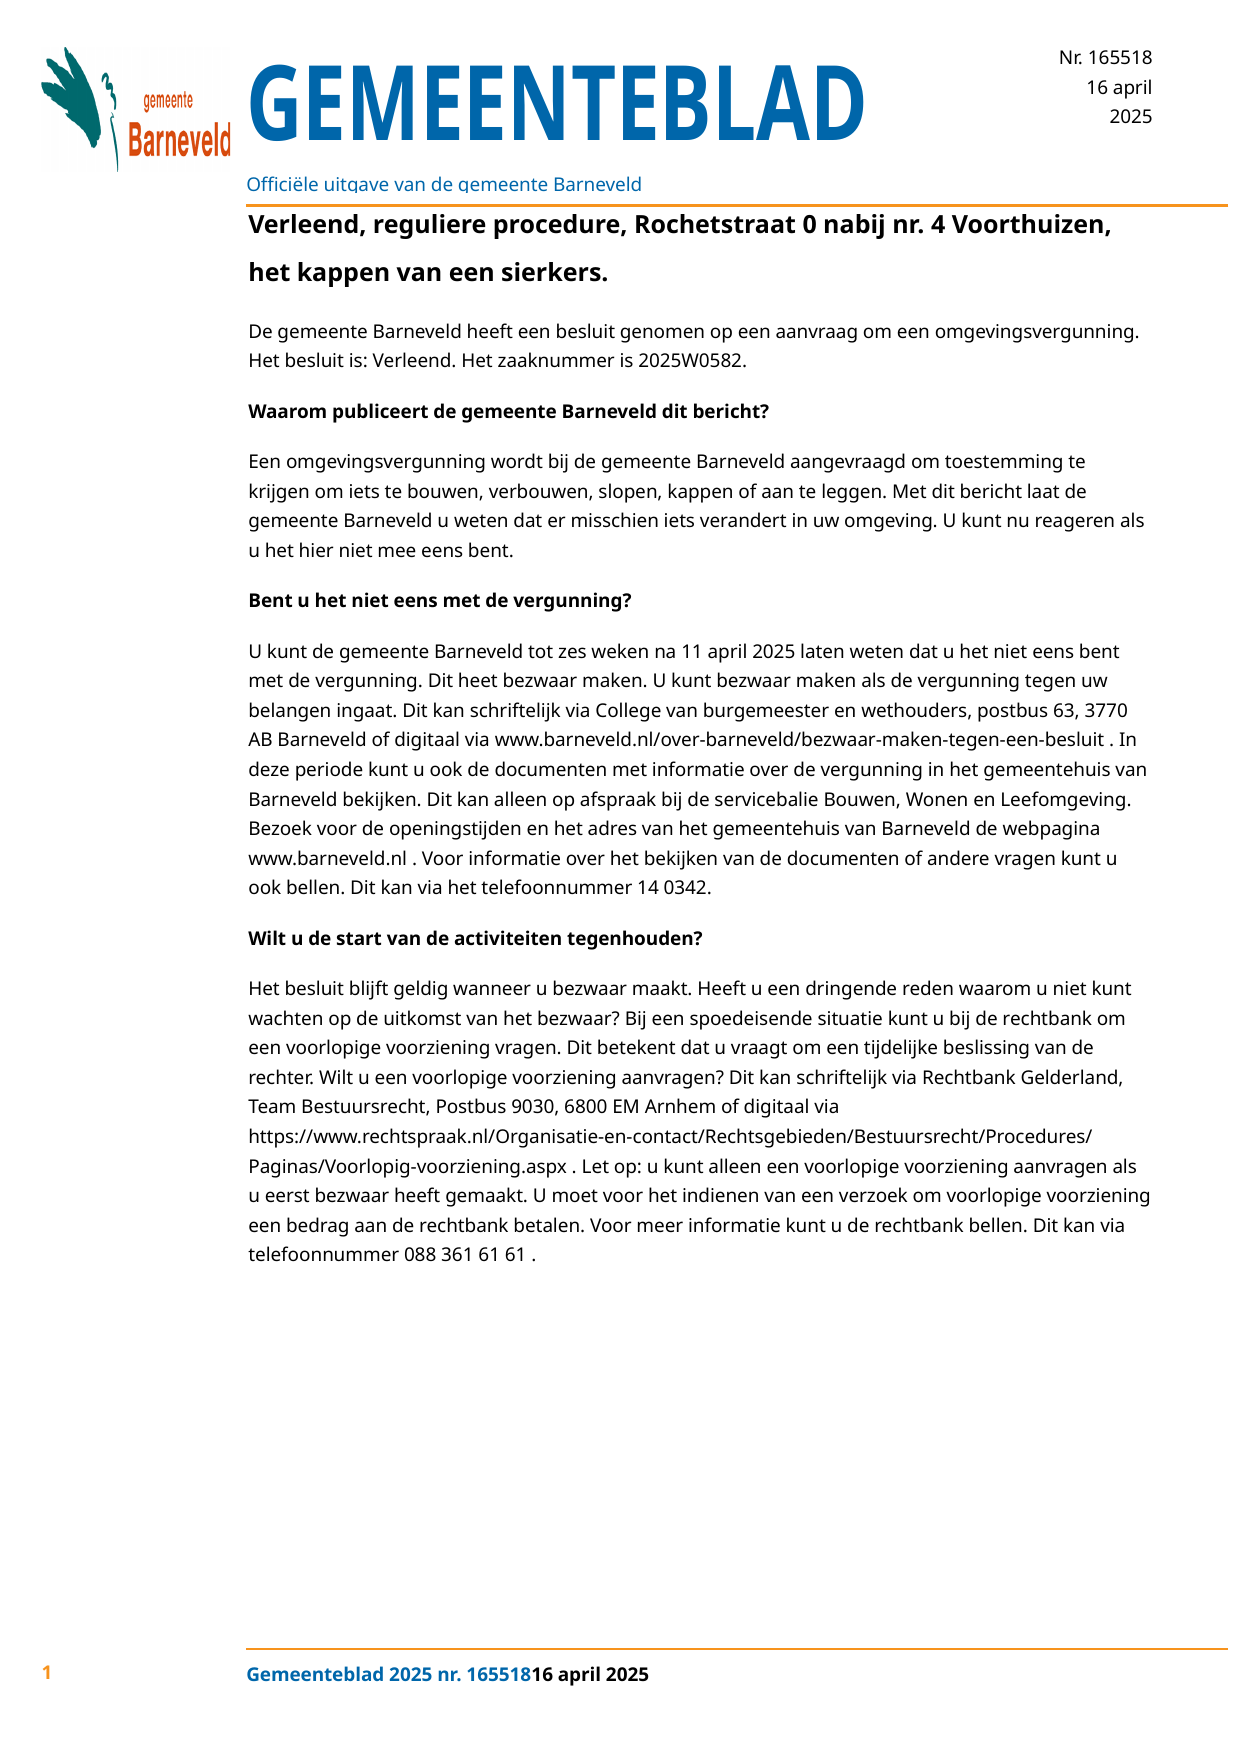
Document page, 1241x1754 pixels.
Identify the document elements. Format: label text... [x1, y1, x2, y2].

text Het besluit blijft geldig wanneer u bezwaar maakt. Heeft u een dringende reden waarom u niet kunt wachten op de uitkomst van het bezwaar? Bij een spoedeisende situatie kunt u bij de rechtbank om een voorlopige voorziening vragen. Dit betekent dat u vraagt om een tijdelijke beslissing van de rechter. Wilt u een voorlopige voorziening aanvragen? Dit kan schriftelijk via Rechtbank Gelderland, Team Bestuursrecht, Postbus 9030, 6800 EM Arnhem of digitaal via https://www.rechtspraak.nl/Organisatie-en-contact/Rechtsgebieden/Bestuursrecht/Procedures/Paginas/Voorlopig-voorziening.aspx . Let op: u kunt alleen een voorlopige voorziening aanvragen als u eerst bezwaar heeft gemaakt. U moet voor het indienen van een verzoek om voorlopige voorziening een bedrag aan de rechtbank betalen. Voor meer informatie kunt u de rechtbank bellen. Dit kan via telefoonnummer 088 361 61 61 . [248, 975, 1152, 1267]
picture [41, 47, 231, 172]
text De gemeente Barneveld heeft een besluit genomen op een aanvraag om een omgevingsvergunning. Het besluit is: Verleend. Het zaaknummer is 2025W0582. [248, 318, 1152, 373]
text U kunt de gemeente Barneveld tot zes weken na 11 april 2025 laten weten dat u het niet eens bent met de vergunning. Dit heet bezwaar maken. U kunt bezwaar maken als de vergunning tegen uw belangen ingaat. Dit kan schriftelijk via College van burgemeester en wethouders, postbus 63, 3770 AB Barneveld of digitaal via www.barneveld.nl/over-barneveld/bezwaar-maken-tegen-een-besluit . In deze periode kunt u ook de documenten met informatie over de vergunning in het gemeentehuis van Barneveld bekijken. Dit kan alleen op afspraak bij de servicebalie Bouwen, Wonen en Leefomgeving. Bezoek voor de openingstijden en het adres van het gemeentehuis van Barneveld de webpagina www.barneveld.nl . Voor informatie over het bekijken van de documenten of andere vragen kunt u ook bellen. Dit kan via het telefoonnummer 14 0342. [248, 638, 1152, 900]
text Wilt u de start van de activiteiten tegenhouden? [248, 925, 1152, 951]
text Verleend, reguliere procedure, Rochetstraat 0 nabij nr. 4 Voorthuizen, het kappen van een sierkers. [248, 207, 1152, 288]
text Bent u het niet eens met de vergunning? [248, 587, 1152, 613]
text Een omgevingsvergunning wordt bij de gemeente Barneveld aangevraagd om toestemming te krijgen om iets te bouwen, verbouwen, slopen, kappen of aan te leggen. Met dit bericht laat de gemeente Barneveld u weten dat er misschien iets verandert in uw omgeving. U kunt nu reageren als u het hier niet mee eens bent. [248, 448, 1152, 563]
text Waarom publiceert de gemeente Barneveld dit bericht? [248, 398, 1152, 424]
